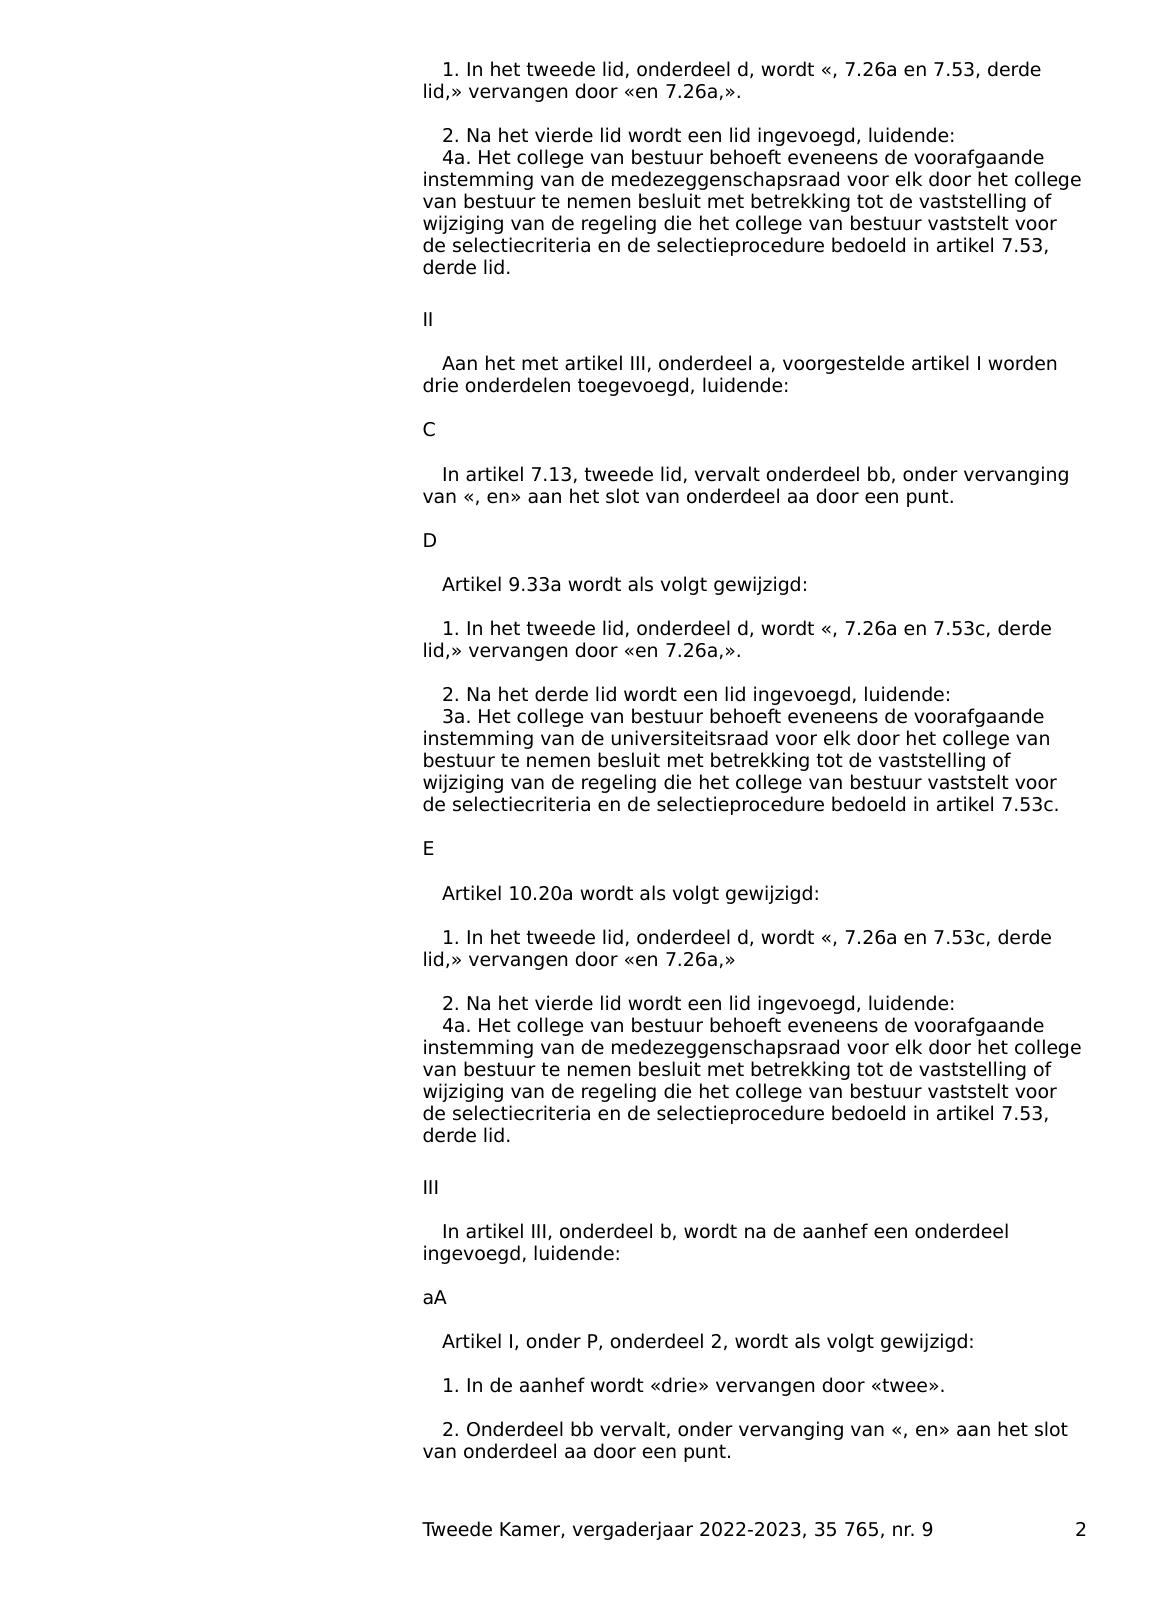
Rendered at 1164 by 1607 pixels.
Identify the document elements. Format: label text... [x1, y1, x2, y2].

text Artikel I, onder P, onderdeel 2, wordt als volgt gewijzigd: [422, 1331, 1087, 1353]
text D [422, 530, 1087, 552]
text Artikel 10.20a wordt als volgt gewijzigd: [422, 882, 1087, 904]
text 2. Na het vierde lid wordt een lid ingevoegd, luidende: [422, 993, 1087, 1015]
text C [422, 419, 1087, 441]
text 3a. Het college van bestuur behoeft eveneens de voorafgaande instemming van de universiteitsraad voor elk door het college van bestuur te nemen besluit met betrekking tot de vaststelling of wijziging van de regeling die het college van bestuur vaststelt voor de selectiecriteria en de selectieprocedure bedoeld in artikel 7.53c. [422, 706, 1087, 816]
text 1. In de aanhef wordt «drie» vervangen door «twee». [422, 1375, 1087, 1397]
text In artikel 7.13, tweede lid, vervalt onderdeel bb, onder vervanging van «, en» aan het slot van onderdeel aa door een punt. [422, 463, 1087, 507]
text 4a. Het college van bestuur behoeft eveneens de voorafgaande instemming van de medezeggenschapsraad voor elk door het college van bestuur te nemen besluit met betrekking tot de vaststelling of wijziging van de regeling die het college van bestuur vaststelt voor de selectiecriteria en de selectieprocedure bedoeld in artikel 7.53, derde lid. [422, 1015, 1087, 1147]
text 2. Na het vierde lid wordt een lid ingevoegd, luidende: [422, 125, 1087, 147]
text 1. In het tweede lid, onderdeel d, wordt «, 7.26a en 7.53c, derde lid,» vervangen door «en 7.26a,» [422, 927, 1087, 971]
text 4a. Het college van bestuur behoeft eveneens de voorafgaande instemming van de medezeggenschapsraad voor elk door het college van bestuur te nemen besluit met betrekking tot de vaststelling of wijziging van de regeling die het college van bestuur vaststelt voor de selectiecriteria en de selectieprocedure bedoeld in artikel 7.53, derde lid. [422, 147, 1087, 279]
text 2. Onderdeel bb vervalt, onder vervanging van «, en» aan het slot van onderdeel aa door een punt. [422, 1419, 1087, 1463]
text E [422, 838, 1087, 860]
text In artikel III, onderdeel b, wordt na de aanhef een onderdeel ingevoegd, luidende: [422, 1221, 1087, 1265]
text 2. Na het derde lid wordt een lid ingevoegd, luidende: [422, 684, 1087, 706]
text 1. In het tweede lid, onderdeel d, wordt «, 7.26a en 7.53c, derde lid,» vervangen door «en 7.26a,». [422, 618, 1087, 662]
text Artikel 9.33a wordt als volgt gewijzigd: [422, 574, 1087, 596]
subtitle II [422, 309, 1087, 331]
subtitle III [422, 1177, 1087, 1198]
text Aan het met artikel III, onderdeel a, voorgestelde artikel I worden drie onderdelen toegevoegd, luidende: [422, 353, 1087, 397]
text aA [422, 1287, 1087, 1309]
text 1. In het tweede lid, onderdeel d, wordt «, 7.26a en 7.53, derde lid,» vervangen door «en 7.26a,». [422, 59, 1087, 103]
